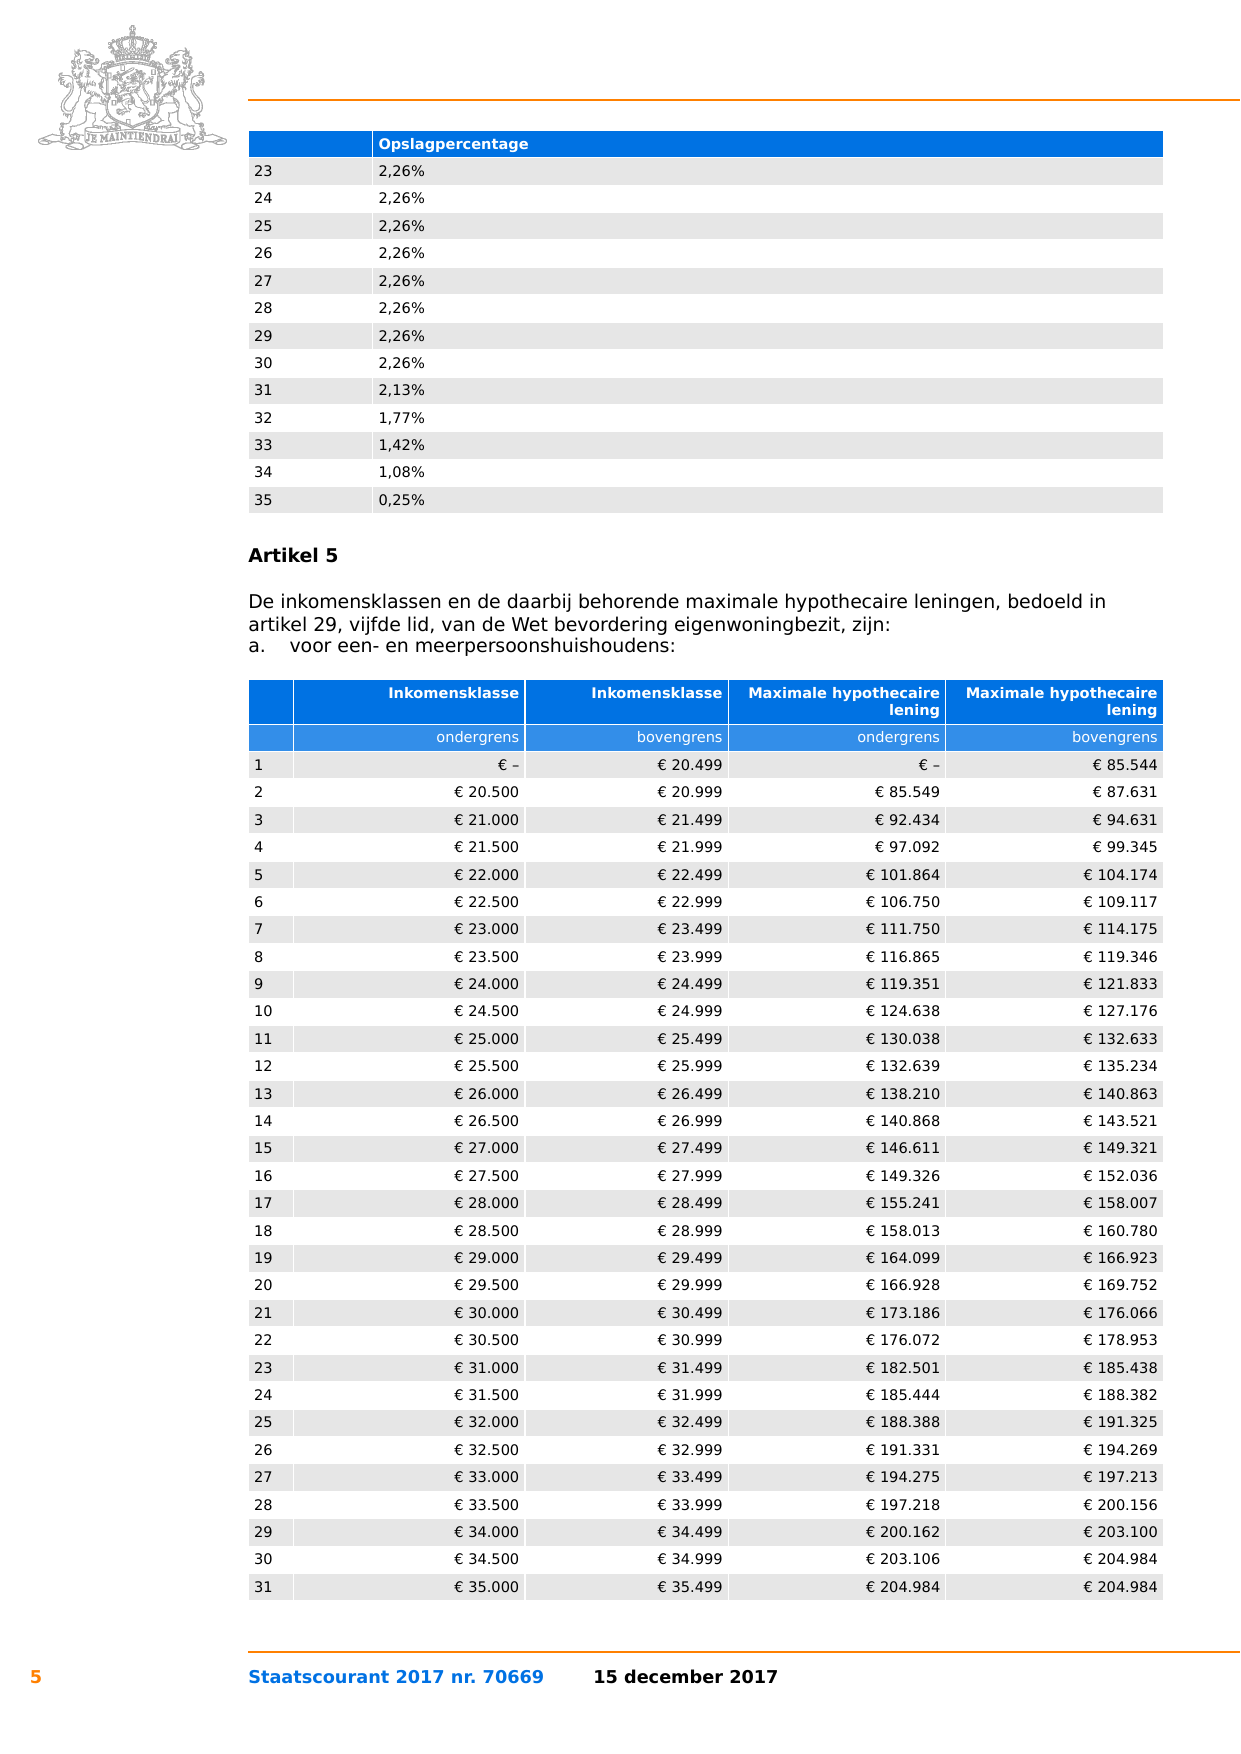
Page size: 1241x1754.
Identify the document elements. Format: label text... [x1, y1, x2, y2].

table_cell € 124.638 [729, 999, 945, 1025]
table_cell € 146.611 [729, 1136, 945, 1162]
table_cell 24 [249, 1382, 293, 1408]
table_cell € 28.000 [294, 1190, 524, 1217]
table_cell € 121.833 [946, 971, 1163, 998]
table_cell € 114.175 [946, 916, 1163, 943]
table_cell € 27.999 [526, 1163, 728, 1189]
table_cell 32 [249, 405, 372, 431]
table_cell € 33.499 [526, 1464, 728, 1491]
table_cell 35 [249, 487, 372, 513]
table_cell € – [729, 752, 945, 778]
table_cell € 20.999 [526, 780, 728, 806]
table_cell 18 [249, 1218, 293, 1244]
table_cell 2,26% [373, 295, 1163, 322]
table_cell € – [294, 752, 524, 778]
table_cell € 85.544 [946, 752, 1163, 778]
table_cell 30 [249, 350, 372, 376]
picture [38, 25, 227, 150]
table_cell € 27.499 [526, 1136, 728, 1162]
table_cell 27 [249, 268, 372, 294]
table_cell € 138.210 [729, 1081, 945, 1107]
table_cell € 23.499 [526, 916, 728, 943]
table_cell € 85.549 [729, 780, 945, 806]
table_cell € 24.999 [526, 999, 728, 1025]
table_cell € 26.000 [294, 1081, 524, 1107]
table_cell € 30.000 [294, 1300, 524, 1326]
table_cell € 188.388 [729, 1410, 945, 1436]
table_header Opslagpercentage [373, 131, 1163, 157]
table_cell 2,26% [373, 241, 1163, 267]
table_cell € 94.631 [946, 807, 1163, 833]
table_cell € 173.186 [729, 1300, 945, 1326]
table_cell € 23.500 [294, 944, 524, 970]
table_cell € 24.500 [294, 999, 524, 1025]
table_cell € 203.106 [729, 1547, 945, 1573]
table_cell € 166.928 [729, 1273, 945, 1299]
table_cell 31 [249, 378, 372, 404]
table_cell 5 [249, 862, 293, 888]
table_cell 2,26% [373, 323, 1163, 349]
table_cell 9 [249, 971, 293, 998]
table_cell 20 [249, 1273, 293, 1299]
text De inkomensklassen en de daarbij behorende maximale hypothecaire leningen, bedoeld in artikel 29, vijfde lid, van de Wet bevordering eigenwoningbezit, zijn: [248, 591, 1163, 635]
table_cell € 22.999 [526, 889, 728, 915]
table_cell € 104.174 [946, 862, 1163, 888]
table_cell € 34.000 [294, 1519, 524, 1546]
table_cell € 34.499 [526, 1519, 728, 1546]
table_cell € 116.865 [729, 944, 945, 970]
table_cell 2 [249, 780, 293, 806]
table_cell € 23.999 [526, 944, 728, 970]
table_cell € 204.984 [729, 1574, 945, 1600]
table_cell € 188.382 [946, 1382, 1163, 1408]
table_header Inkomensklasse [294, 680, 524, 724]
table_cell 31 [249, 1574, 293, 1600]
table_cell € 31.000 [294, 1355, 524, 1381]
table_cell 16 [249, 1163, 293, 1189]
table_cell 13 [249, 1081, 293, 1107]
table_cell € 27.500 [294, 1163, 524, 1189]
table_cell € 152.036 [946, 1163, 1163, 1189]
table_cell € 21.000 [294, 807, 524, 833]
table_cell 17 [249, 1190, 293, 1217]
table_cell € 127.176 [946, 999, 1163, 1025]
table_cell € 28.499 [526, 1190, 728, 1217]
table_cell 23 [249, 1355, 293, 1381]
table_cell € 99.345 [946, 834, 1163, 861]
table_cell 21 [249, 1300, 293, 1326]
table_cell 1,77% [373, 405, 1163, 431]
table_cell 1,42% [373, 432, 1163, 459]
table_cell € 143.521 [946, 1108, 1163, 1134]
table_cell € 149.321 [946, 1136, 1163, 1162]
table_cell € 119.346 [946, 944, 1163, 970]
table_cell € 20.500 [294, 780, 524, 806]
table_cell 14 [249, 1108, 293, 1134]
table_cell 11 [249, 1026, 293, 1052]
table_cell € 197.213 [946, 1464, 1163, 1491]
table_cell 26 [249, 241, 372, 267]
table_cell € 164.099 [729, 1245, 945, 1272]
table_cell € 26.999 [526, 1108, 728, 1134]
table_cell € 22.000 [294, 862, 524, 888]
table_cell 8 [249, 944, 293, 970]
table_cell € 33.500 [294, 1492, 524, 1518]
table_cell € 30.499 [526, 1300, 728, 1326]
table_cell 2,13% [373, 378, 1163, 404]
table_cell € 33.999 [526, 1492, 728, 1518]
table_cell € 25.000 [294, 1026, 524, 1052]
subtitle Artikel 5 [248, 544, 1163, 566]
table_cell € 26.500 [294, 1108, 524, 1134]
table_cell € 32.000 [294, 1410, 524, 1436]
table_cell 27 [249, 1464, 293, 1491]
table_cell € 194.275 [729, 1464, 945, 1491]
table_cell € 35.000 [294, 1574, 524, 1600]
table_cell € 21.999 [526, 834, 728, 861]
table_cell € 24.499 [526, 971, 728, 998]
table_cell € 32.499 [526, 1410, 728, 1436]
table_cell 2,26% [373, 158, 1163, 185]
table_cell € 32.500 [294, 1437, 524, 1463]
table_cell 2,26% [373, 268, 1163, 294]
table_cell € 132.633 [946, 1026, 1163, 1052]
table_header [249, 680, 293, 724]
table_cell 30 [249, 1547, 293, 1573]
table_cell € 185.438 [946, 1355, 1163, 1381]
table_cell € 97.092 [729, 834, 945, 861]
table_cell 25 [249, 1410, 293, 1436]
table_header Inkomensklasse [526, 680, 728, 724]
table_cell € 191.331 [729, 1437, 945, 1463]
table_cell 34 [249, 460, 372, 486]
table_cell € 29.500 [294, 1273, 524, 1299]
table_cell € 22.500 [294, 889, 524, 915]
table_cell € 160.780 [946, 1218, 1163, 1244]
table_header Maximale hypothecaire lening [946, 680, 1163, 724]
table_cell € 182.501 [729, 1355, 945, 1381]
table_cell bovengrens [946, 725, 1163, 751]
table_cell € 35.499 [526, 1574, 728, 1600]
table_cell € 194.269 [946, 1437, 1163, 1463]
table_cell 25 [249, 213, 372, 239]
table_cell € 200.162 [729, 1519, 945, 1546]
table_cell € 28.999 [526, 1218, 728, 1244]
table_cell € 203.100 [946, 1519, 1163, 1546]
table_cell 19 [249, 1245, 293, 1272]
table_cell 1 [249, 752, 293, 778]
table_cell € 119.351 [729, 971, 945, 998]
table_cell € 33.000 [294, 1464, 524, 1491]
table_cell € 34.999 [526, 1547, 728, 1573]
table_cell € 111.750 [729, 916, 945, 943]
table_cell € 29.499 [526, 1245, 728, 1272]
table_cell € 25.499 [526, 1026, 728, 1052]
table_cell € 101.864 [729, 862, 945, 888]
table_cell 1,08% [373, 460, 1163, 486]
table_cell € 130.038 [729, 1026, 945, 1052]
table_cell 23 [249, 158, 372, 185]
table_cell 2,26% [373, 186, 1163, 212]
table_cell € 32.999 [526, 1437, 728, 1463]
table_cell € 29.999 [526, 1273, 728, 1299]
table_cell € 20.499 [526, 752, 728, 778]
table_cell € 158.007 [946, 1190, 1163, 1217]
table_cell € 109.117 [946, 889, 1163, 915]
table_cell € 34.500 [294, 1547, 524, 1573]
table_cell € 28.500 [294, 1218, 524, 1244]
table_cell € 31.999 [526, 1382, 728, 1408]
table_cell 33 [249, 432, 372, 459]
table_cell bovengrens [526, 725, 728, 751]
table_cell € 31.499 [526, 1355, 728, 1381]
table_cell € 23.000 [294, 916, 524, 943]
table_cell € 26.499 [526, 1081, 728, 1107]
table_cell € 204.984 [946, 1574, 1163, 1600]
table_cell 10 [249, 999, 293, 1025]
table_cell 28 [249, 1492, 293, 1518]
table_cell € 30.999 [526, 1328, 728, 1354]
table_cell 7 [249, 916, 293, 943]
table_cell € 92.434 [729, 807, 945, 833]
table_cell € 149.326 [729, 1163, 945, 1189]
table_cell 3 [249, 807, 293, 833]
table_cell 28 [249, 295, 372, 322]
table_cell € 22.499 [526, 862, 728, 888]
table_cell € 24.000 [294, 971, 524, 998]
table_cell 2,26% [373, 350, 1163, 376]
table_cell € 25.500 [294, 1054, 524, 1080]
table_cell 22 [249, 1328, 293, 1354]
table_cell € 158.013 [729, 1218, 945, 1244]
table_cell € 191.325 [946, 1410, 1163, 1436]
table_cell 2,26% [373, 213, 1163, 239]
table_cell € 29.000 [294, 1245, 524, 1272]
table_cell 6 [249, 889, 293, 915]
table_cell € 204.984 [946, 1547, 1163, 1573]
table_cell 4 [249, 834, 293, 861]
table_cell ondergrens [729, 725, 945, 751]
table_cell € 178.953 [946, 1328, 1163, 1354]
table_cell 29 [249, 1519, 293, 1546]
table_cell 12 [249, 1054, 293, 1080]
table_cell € 176.072 [729, 1328, 945, 1354]
table_cell € 132.639 [729, 1054, 945, 1080]
table_cell € 197.218 [729, 1492, 945, 1518]
table_cell € 169.752 [946, 1273, 1163, 1299]
table_cell ondergrens [294, 725, 524, 751]
table_cell 0,25% [373, 487, 1163, 513]
table_cell € 30.500 [294, 1328, 524, 1354]
table_header [249, 131, 372, 157]
text a. voor een- en meerpersoonshuishoudens: [248, 635, 1163, 657]
table_header Maximale hypothecaire lening [729, 680, 945, 724]
table_cell € 87.631 [946, 780, 1163, 806]
table_cell € 31.500 [294, 1382, 524, 1408]
table_cell € 27.000 [294, 1136, 524, 1162]
table_cell € 21.499 [526, 807, 728, 833]
table_cell € 166.923 [946, 1245, 1163, 1272]
table_cell 24 [249, 186, 372, 212]
table_cell 29 [249, 323, 372, 349]
table_cell € 25.999 [526, 1054, 728, 1080]
table_cell € 106.750 [729, 889, 945, 915]
table_cell 26 [249, 1437, 293, 1463]
table_cell € 140.868 [729, 1108, 945, 1134]
table_cell 15 [249, 1136, 293, 1162]
table_cell € 200.156 [946, 1492, 1163, 1518]
table_cell € 140.863 [946, 1081, 1163, 1107]
table_cell € 21.500 [294, 834, 524, 861]
table_cell € 185.444 [729, 1382, 945, 1408]
table_cell [249, 725, 293, 751]
table_cell € 176.066 [946, 1300, 1163, 1326]
table_cell € 155.241 [729, 1190, 945, 1217]
table_cell € 135.234 [946, 1054, 1163, 1080]
